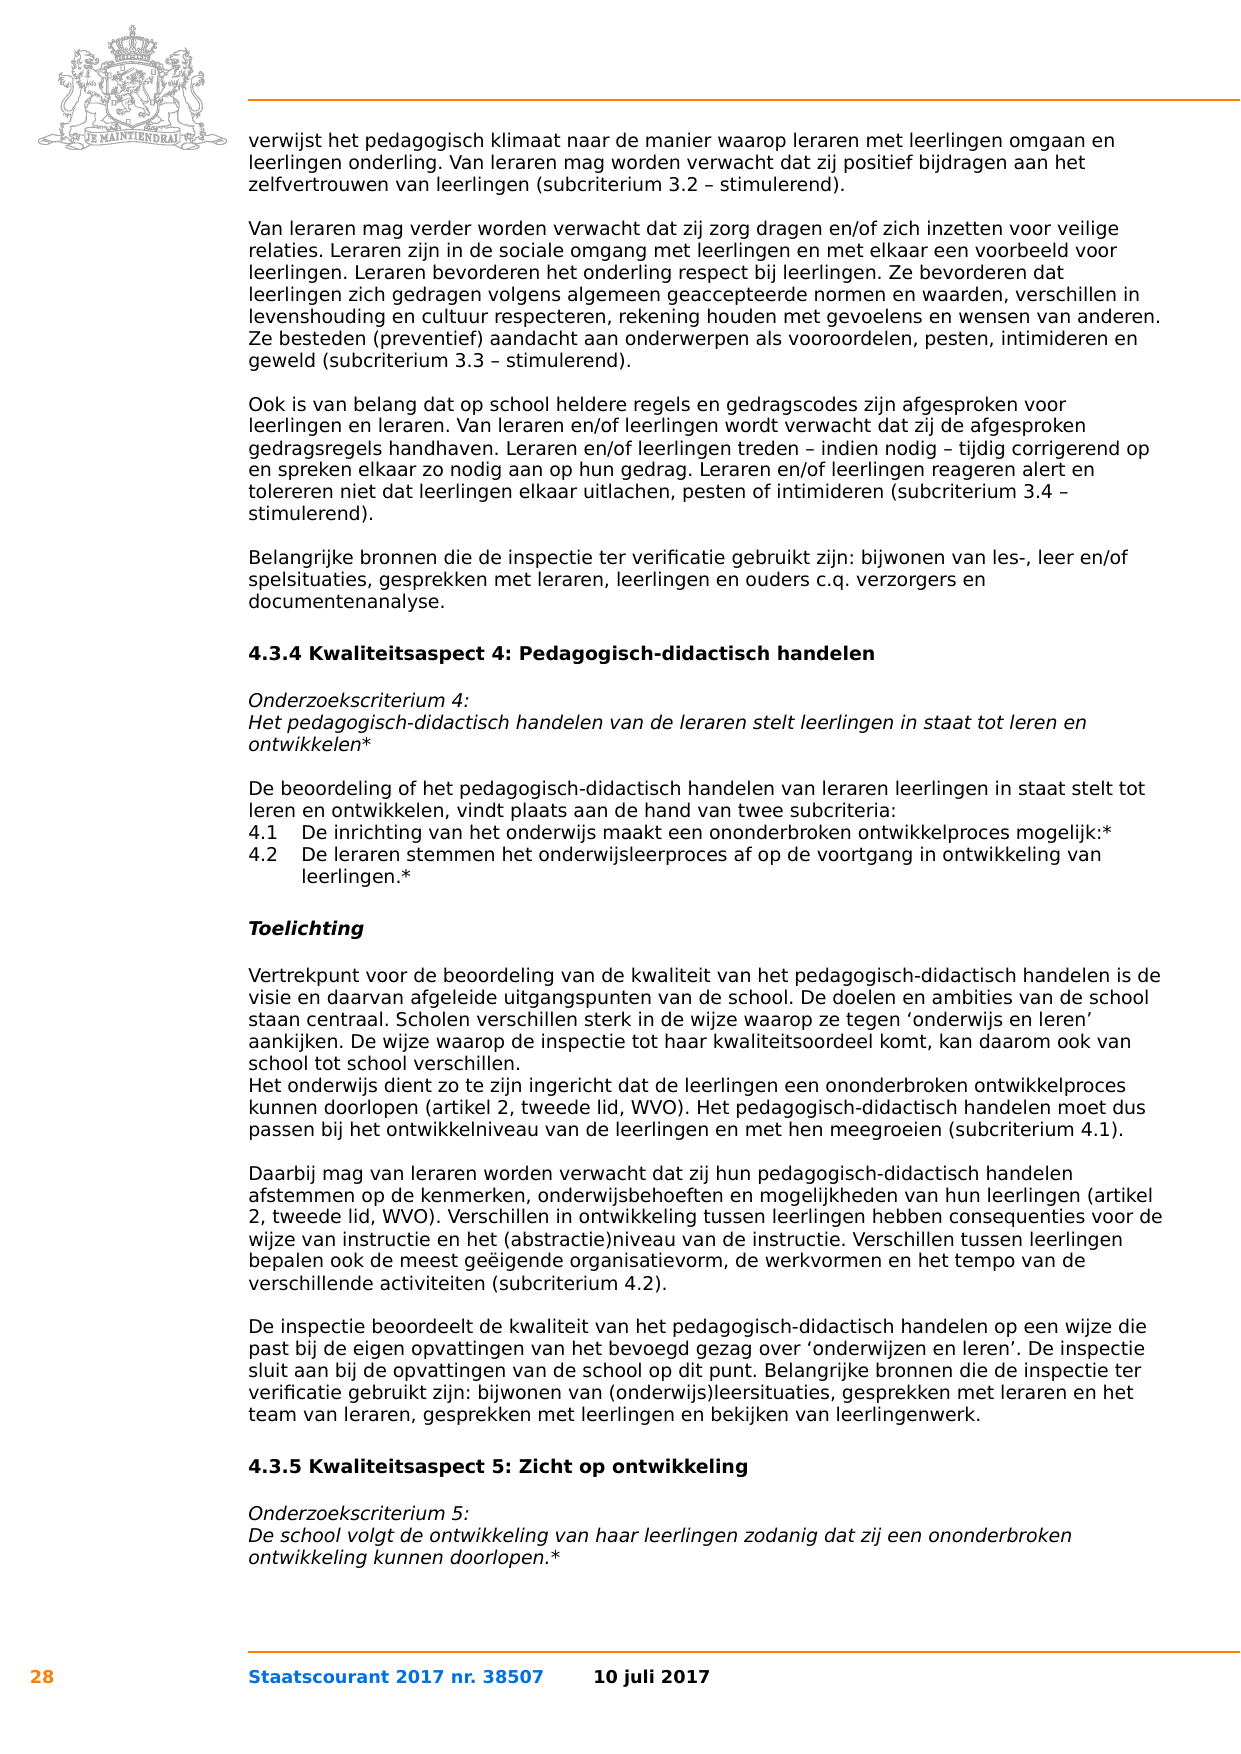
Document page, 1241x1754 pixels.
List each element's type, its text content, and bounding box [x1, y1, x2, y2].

text Belangrijke bronnen die de inspectie ter verificatie gebruikt zijn: bijwonen van les-, leer en/of spelsituaties, gesprekken met leraren, leerlingen en ouders c.q. verzorgers en documentenanalyse. [248, 547, 1163, 613]
text Ook is van belang dat op school heldere regels en gedragscodes zijn afgesproken voor leerlingen en leraren. Van leraren en/of leerlingen wordt verwacht dat zij de afgesproken gedragsregels handhaven. Leraren en/of leerlingen treden – indien nodig – tijdig corrigerend op en spreken elkaar zo nodig aan op hun gedrag. Leraren en/of leerlingen reageren alert en tolereren niet dat leerlingen elkaar uitlachen, pesten of intimideren (subcriterium 3.4 – stimulerend). [248, 393, 1163, 525]
text De beoordeling of het pedagogisch-didactisch handelen van leraren leerlingen in staat stelt tot leren en ontwikkelen, vindt plaats aan de hand van twee subcriteria: [248, 778, 1163, 822]
subtitle Toelichting [248, 918, 1163, 940]
text 4.2 De leraren stemmen het onderwijsleerproces af op de voortgang in ontwikkeling van leerlingen.* [248, 844, 1163, 888]
picture [38, 25, 227, 150]
text Onderzoekscriterium 5: [248, 1503, 1163, 1525]
text 4.1 De inrichting van het onderwijs maakt een ononderbroken ontwikkelproces mogelijk:* [248, 822, 1163, 844]
text Onderzoekscriterium 4: [248, 690, 1163, 712]
text Vertrekpunt voor de beoordeling van de kwaliteit van het pedagogisch-didactisch handelen is de visie en daarvan afgeleide uitgangspunten van de school. De doelen en ambities van de school staan centraal. Scholen verschillen sterk in de wijze waarop ze tegen ‘onderwijs en leren’ aankijken. De wijze waarop de inspectie tot haar kwaliteitsoordeel komt, kan daarom ook van school tot school verschillen. [248, 965, 1163, 1075]
text verwijst het pedagogisch klimaat naar de manier waarop leraren met leerlingen omgaan en leerlingen onderling. Van leraren mag worden verwacht dat zij positief bijdragen aan het zelfvertrouwen van leerlingen (subcriterium 3.2 – stimulerend). [248, 130, 1163, 196]
text De inspectie beoordeelt de kwaliteit van het pedagogisch-didactisch handelen op een wijze die past bij de eigen opvattingen van het bevoegd gezag over ‘onderwijzen en leren’. De inspectie sluit aan bij de opvattingen van de school op dit punt. Belangrijke bronnen die de inspectie ter verificatie gebruikt zijn: bijwonen van (onderwijs)leersituaties, gesprekken met leraren en het team van leraren, gesprekken met leerlingen en bekijken van leerlingenwerk. [248, 1316, 1163, 1426]
text Daarbij mag van leraren worden verwacht dat zij hun pedagogisch-didactisch handelen afstemmen op de kenmerken, onderwijsbehoeften en mogelijkheden van hun leerlingen (artikel 2, tweede lid, WVO). Verschillen in ontwikkeling tussen leerlingen hebben consequenties voor de wijze van instructie en het (abstractie)niveau van de instructie. Verschillen tussen leerlingen bepalen ook de meest geëigende organisatievorm, de werkvormen en het tempo van de verschillende activiteiten (subcriterium 4.2). [248, 1162, 1163, 1294]
text Van leraren mag verder worden verwacht dat zij zorg dragen en/of zich inzetten voor veilige relaties. Leraren zijn in de sociale omgang met leerlingen en met elkaar een voorbeeld voor leerlingen. Leraren bevorderen het onderling respect bij leerlingen. Ze bevorderen dat leerlingen zich gedragen volgens algemeen geaccepteerde normen en waarden, verschillen in levenshouding en cultuur respecteren, rekening houden met gevoelens en wensen van anderen. Ze besteden (preventief) aandacht aan onderwerpen als vooroordelen, pesten, intimideren en geweld (subcriterium 3.3 – stimulerend). [248, 218, 1163, 372]
text Het pedagogisch-didactisch handelen van de leraren stelt leerlingen in staat tot leren en ontwikkelen* [248, 712, 1163, 756]
subtitle 4.3.4 Kwaliteitsaspect 4: Pedagogisch-didactisch handelen [248, 643, 1163, 665]
subtitle 4.3.5 Kwaliteitsaspect 5: Zicht op ontwikkeling [248, 1456, 1163, 1478]
text Het onderwijs dient zo te zijn ingericht dat de leerlingen een ononderbroken ontwikkelproces kunnen doorlopen (artikel 2, tweede lid, WVO). Het pedagogisch-didactisch handelen moet dus passen bij het ontwikkelniveau van de leerlingen en met hen meegroeien (subcriterium 4.1). [248, 1075, 1163, 1141]
text De school volgt de ontwikkeling van haar leerlingen zodanig dat zij een ononderbroken ontwikkeling kunnen doorlopen.* [248, 1525, 1163, 1569]
